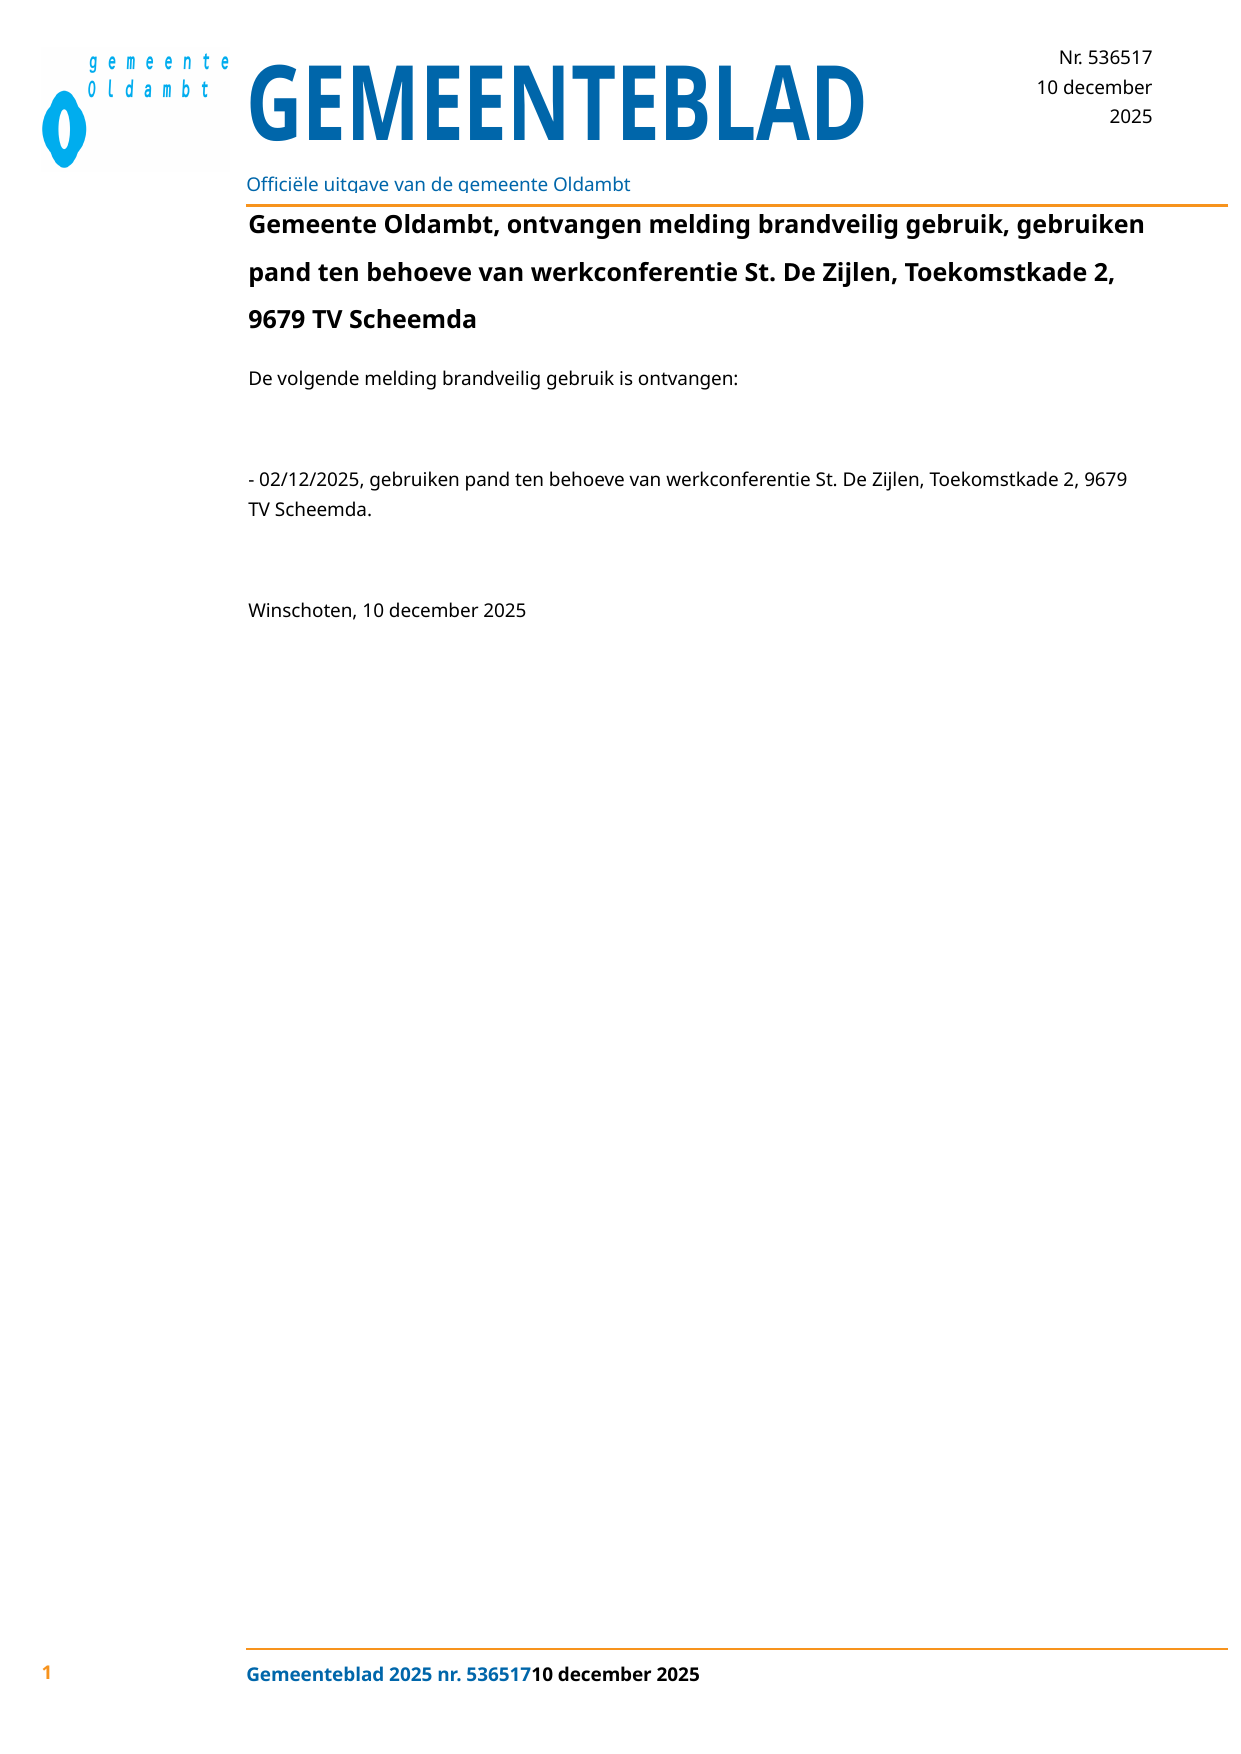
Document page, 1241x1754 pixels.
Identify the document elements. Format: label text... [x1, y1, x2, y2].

picture [41, 47, 231, 172]
text - 02/12/2025, gebruiken pand ten behoeve van werkconferentie St. De Zijlen, Toekomstkade 2, 9679 TV Scheemda. [248, 466, 1152, 522]
text Gemeente Oldambt, ontvangen melding brandveilig gebruik, gebruiken pand ten behoeve van werkconferentie St. De Zijlen, Toekomstkade 2, 9679 TV Scheemda [248, 207, 1152, 336]
text De volgende melding brandveilig gebruik is ontvangen: [248, 366, 1152, 391]
text Winschoten, 10 december 2025 [248, 597, 1152, 622]
